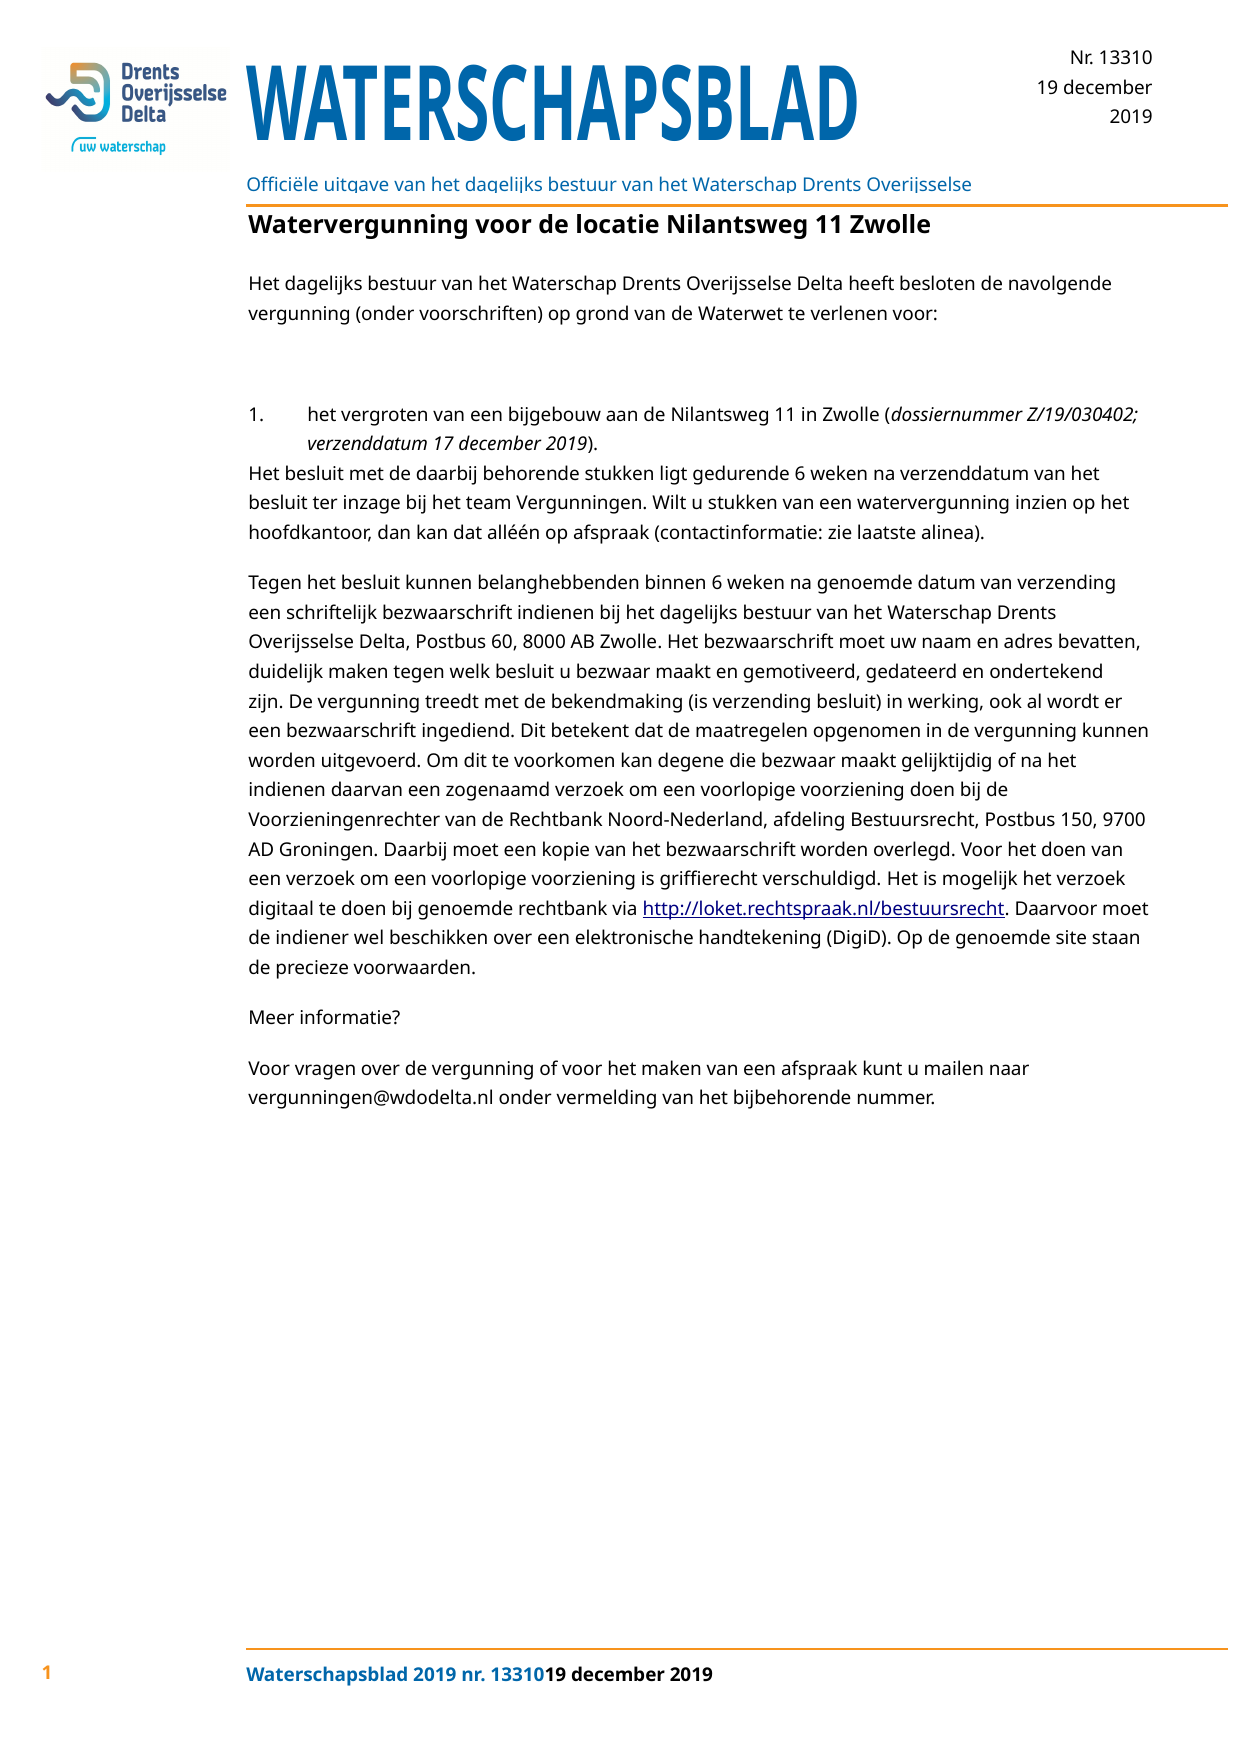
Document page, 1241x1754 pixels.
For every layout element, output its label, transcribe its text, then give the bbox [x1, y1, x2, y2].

text Het dagelijks bestuur van het Waterschap Drents Overijsselse Delta heeft besloten de navolgende vergunning (onder voorschriften) op grond van de Waterwet te verlenen voor: [248, 270, 1152, 326]
text Meer informatie? [248, 1004, 1152, 1030]
text Voor vragen over de vergunning of voor het maken van een afspraak kunt u mailen naar vergunningen@wdodelta.nl onder vermelding van het bijbehorende nummer. [248, 1055, 1152, 1110]
text Watervergunning voor de locatie Nilantsweg 11 Zwolle [248, 207, 1152, 241]
picture [41, 47, 231, 172]
text Tegen het besluit kunnen belanghebbenden binnen 6 weken na genoemde datum van verzending een schriftelijk bezwaarschrift indienen bij het dagelijks bestuur van het Waterschap Drents Overijsselse Delta, Postbus 60, 8000 AB Zwolle. Het bezwaarschrift moet uw naam en adres bevatten, duidelijk maken tegen welk besluit u bezwaar maakt en gemotiveerd, gedateerd en ondertekend zijn. De vergunning treedt met de bekendmaking (is verzending besluit) in werking, ook al wordt er een bezwaarschrift ingediend. Dit betekent dat de maatregelen opgenomen in de vergunning kunnen worden uitgevoerd. Om dit te voorkomen kan degene die bezwaar maakt gelijktijdig of na het indienen daarvan een zogenaamd verzoek om een voorlopige voorziening doen bij de Voorzieningenrechter van de Rechtbank Noord-Nederland, afdeling Bestuursrecht, Postbus 150, 9700 AD Groningen. Daarbij moet een kopie van het bezwaarschrift worden overlegd. Voor het doen van een verzoek om een voorlopige voorziening is griffierecht verschuldigd. Het is mogelijk het verzoek digitaal te doen bij genoemde rechtbank via http://loket.rechtspraak.nl/bestuursrecht. Daarvoor moet de indiener wel beschikken over een elektronische handtekening (DigiD). Op de genoemde site staan de precieze voorwaarden. [248, 569, 1152, 980]
list het vergroten van een bijgebouw aan de Nilantsweg 11 in Zwolle (dossiernummer Z/19/030402; verzenddatum 17 december 2019). [248, 401, 1152, 456]
text Het besluit met de daarbij behorende stukken ligt gedurende 6 weken na verzenddatum van het besluit ter inzage bij het team Vergunningen. Wilt u stukken van een watervergunning inzien op het hoofdkantoor, dan kan dat alléén op afspraak (contactinformatie: zie laatste alinea). [248, 460, 1152, 545]
